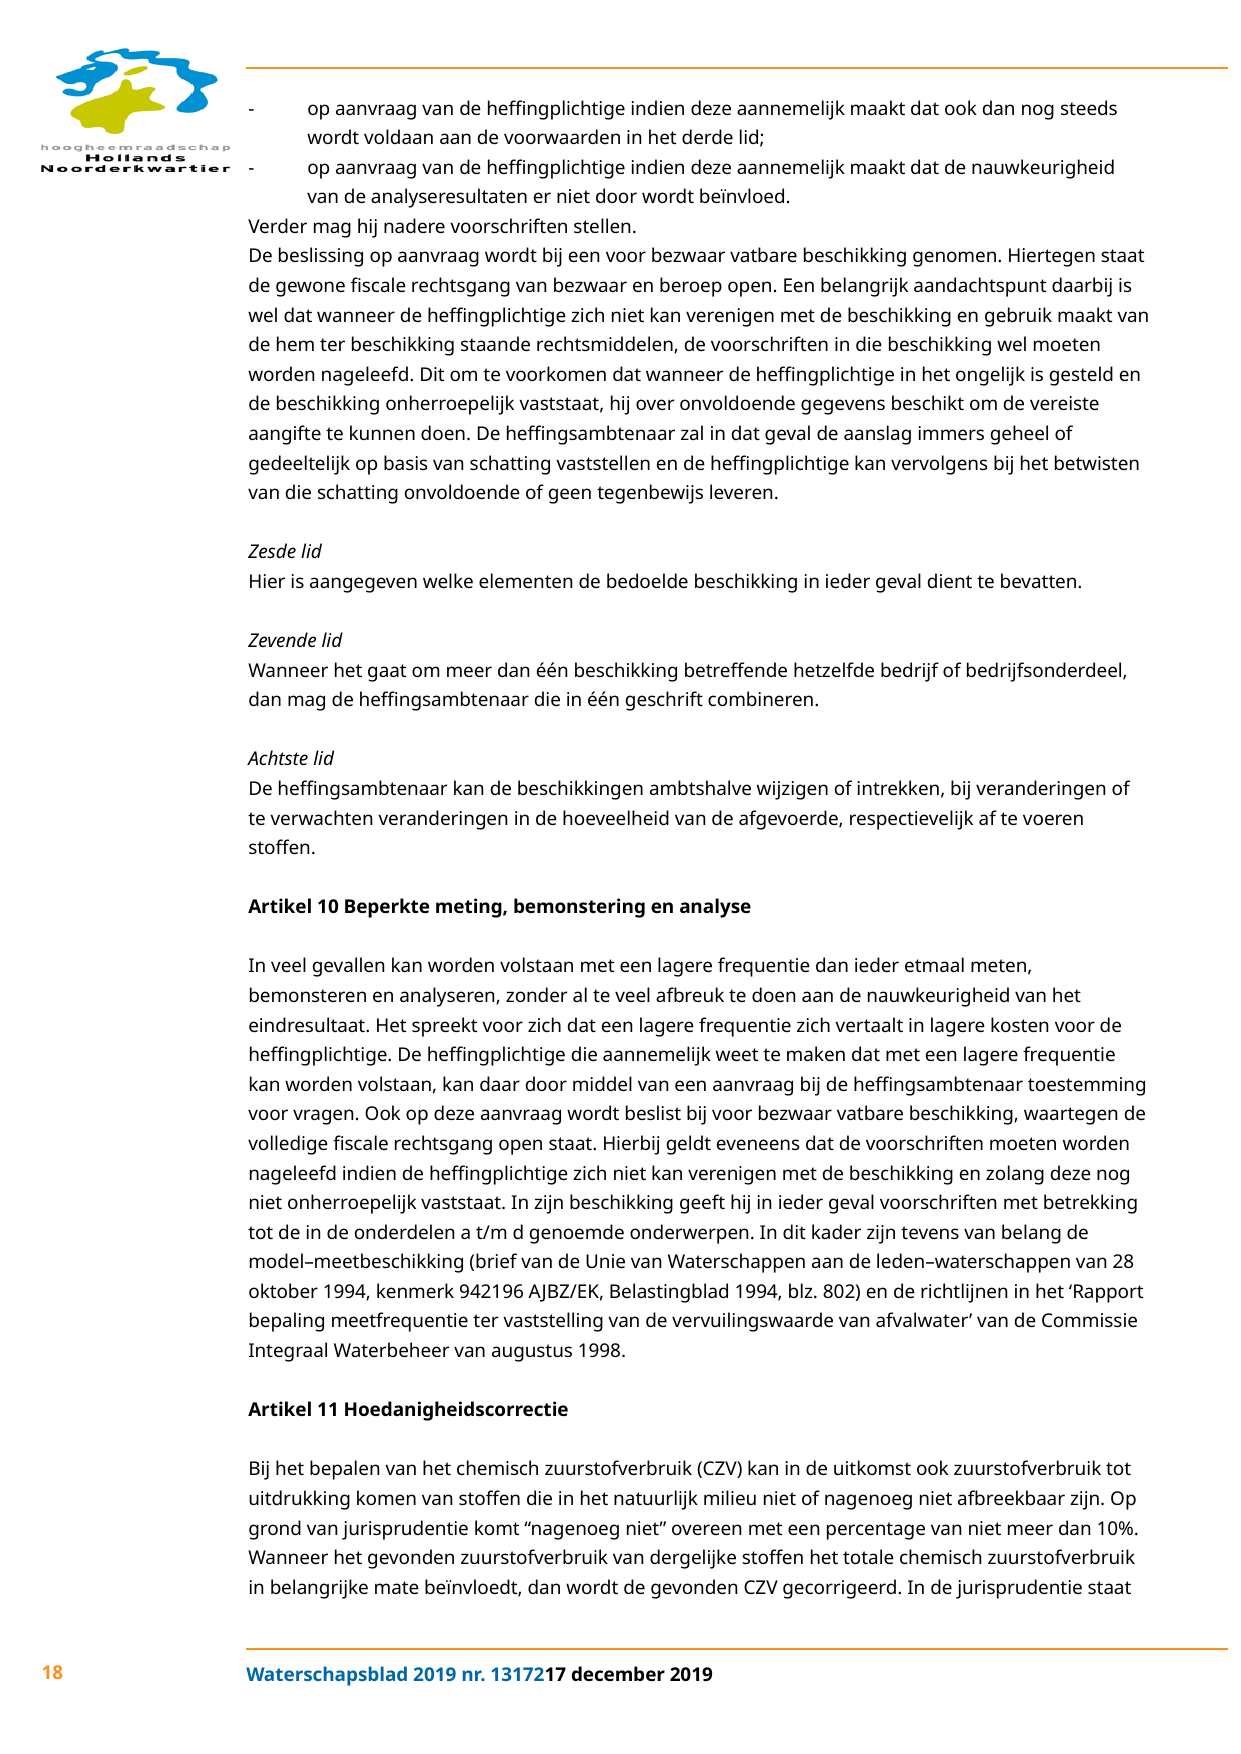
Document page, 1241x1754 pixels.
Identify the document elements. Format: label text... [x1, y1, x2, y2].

text Verder mag hij nadere voorschriften stellen. [248, 213, 1152, 239]
text Hier is aangegeven welke elementen de bedoelde beschikking in ieder geval dient te bevatten. [248, 568, 1152, 594]
text De heffingsambtenaar kan de beschikkingen ambtshalve wijzigen of intrekken, bij veranderingen of te verwachten veranderingen in de hoeveelheid van de afgevoerde, respectievelijk af te voeren stoffen. [248, 775, 1152, 860]
text Zesde lid [248, 538, 1152, 564]
list op aanvraag van de heffingplichtige indien deze aannemelijk maakt dat de nauwkeurigheid van de analyseresultaten er niet door wordt beïnvloed. [248, 154, 1152, 209]
text Artikel 10 Beperkte meting, bemonstering en analyse [248, 893, 1152, 919]
text Zevende lid [248, 627, 1152, 653]
text In veel gevallen kan worden volstaan met een lagere frequentie dan ieder etmaal meten, bemonsteren en analyseren, zonder al te veel afbreuk te doen aan de nauwkeurigheid van het eindresultaat. Het spreekt voor zich dat een lagere frequentie zich vertaalt in lagere kosten voor de heffingplichtige. De heffingplichtige die aannemelijk weet te maken dat met een lagere frequentie kan worden volstaan, kan daar door middel van een aanvraag bij de heffingsambtenaar toestemming voor vragen. Ook op deze aanvraag wordt beslist bij voor bezwaar vatbare beschikking, waartegen de volledige fiscale rechtsgang open staat. Hierbij geldt eveneens dat de voorschriften moeten worden nageleefd indien de heffingplichtige zich niet kan verenigen met de beschikking en zolang deze nog niet onherroepelijk vaststaat. In zijn beschikking geeft hij in ieder geval voorschriften met betrekking tot de in de onderdelen a t/m d genoemde onderwerpen. In dit kader zijn tevens van belang de model–meetbeschikking (brief van de Unie van Waterschappen aan de leden–waterschappen van 28 oktober 1994, kenmerk 942196 AJBZ/EK, Belastingblad 1994, blz. 802) en de richtlijnen in het ‘Rapport bepaling meetfrequentie ter vaststelling van de vervuilingswaarde van afvalwater’ van de Commissie Integraal Waterbeheer van augustus 1998. [248, 953, 1152, 1363]
text Wanneer het gaat om meer dan één beschikking betreffende hetzelfde bedrijf of bedrijfsonderdeel, dan mag de heffingsambtenaar die in één geschrift combineren. [248, 657, 1152, 712]
list op aanvraag van de heffingplichtige indien deze aannemelijk maakt dat ook dan nog steeds wordt voldaan aan de voorwaarden in het derde lid; [248, 95, 1152, 150]
text Artikel 11 Hoedanigheidscorrectie [248, 1396, 1152, 1422]
text Bij het bepalen van het chemisch zuurstofverbruik (CZV) kan in de uitkomst ook zuurstofverbruik tot uitdrukking komen van stoffen die in het natuurlijk milieu niet of nagenoeg niet afbreekbaar zijn. Op grond van jurisprudentie komt “nagenoeg niet” overeen met een percentage van niet meer dan 10%. Wanneer het gevonden zuurstofverbruik van dergelijke stoffen het totale chemisch zuurstofverbruik in belangrijke mate beïnvloedt, dan wordt de gevonden CZV gecorrigeerd. In de jurisprudentie staat [248, 1456, 1152, 1600]
text De beslissing op aanvraag wordt bij een voor bezwaar vatbare beschikking genomen. Hiertegen staat de gewone fiscale rechtsgang van bezwaar en beroep open. Een belangrijk aandachtspunt daarbij is wel dat wanneer de heffingplichtige zich niet kan verenigen met de beschikking en gebruik maakt van de hem ter beschikking staande rechtsmiddelen, de voorschriften in die beschikking wel moeten worden nageleefd. Dit om te voorkomen dat wanneer de heffingplichtige in het ongelijk is gesteld en de beschikking onherroepelijk vaststaat, hij over onvoldoende gegevens beschikt om de vereiste aangifte te kunnen doen. De heffingsambtenaar zal in dat geval de aanslag immers geheel of gedeeltelijk op basis van schatting vaststellen en de heffingplichtige kan vervolgens bij het betwisten van die schatting onvoldoende of geen tegenbewijs leveren. [248, 243, 1152, 505]
picture [41, 47, 231, 172]
text Achtste lid [248, 746, 1152, 771]
